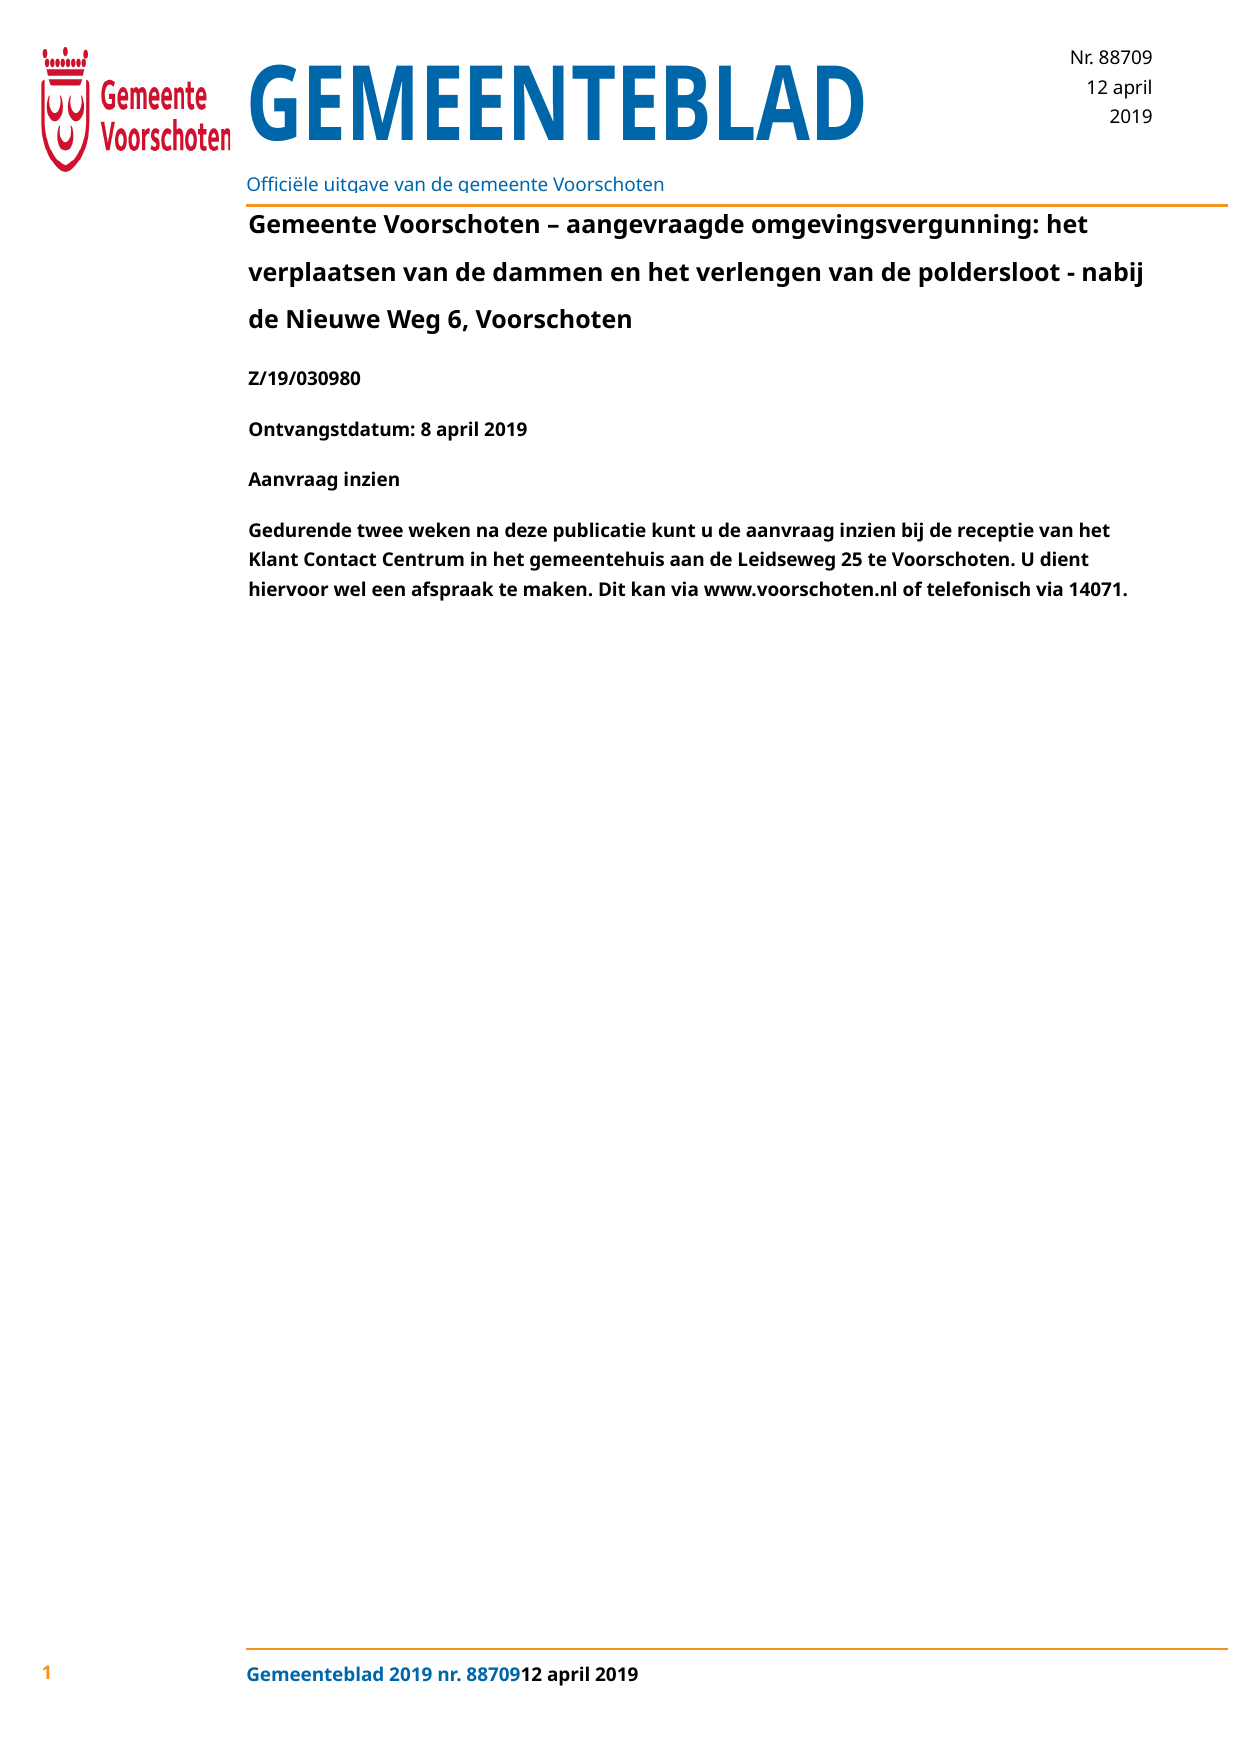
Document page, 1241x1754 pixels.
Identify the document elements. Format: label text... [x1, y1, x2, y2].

text Z/19/030980 [248, 366, 1152, 391]
text Gedurende twee weken na deze publicatie kunt u de aanvraag inzien bij de receptie van het Klant Contact Centrum in het gemeentehuis aan de Leidseweg 25 te Voorschoten. U dient hiervoor wel een afspraak te maken. Dit kan via www.voorschoten.nl of telefonisch via 14071. [248, 517, 1152, 602]
text Ontvangstdatum: 8 april 2019 [248, 416, 1152, 442]
picture [41, 47, 231, 172]
text Gemeente Voorschoten – aangevraagde omgevingsvergunning: het verplaatsen van de dammen en het verlengen van de poldersloot - nabij de Nieuwe Weg 6, Voorschoten [248, 207, 1152, 336]
text Aanvraag inzien [248, 466, 1152, 492]
